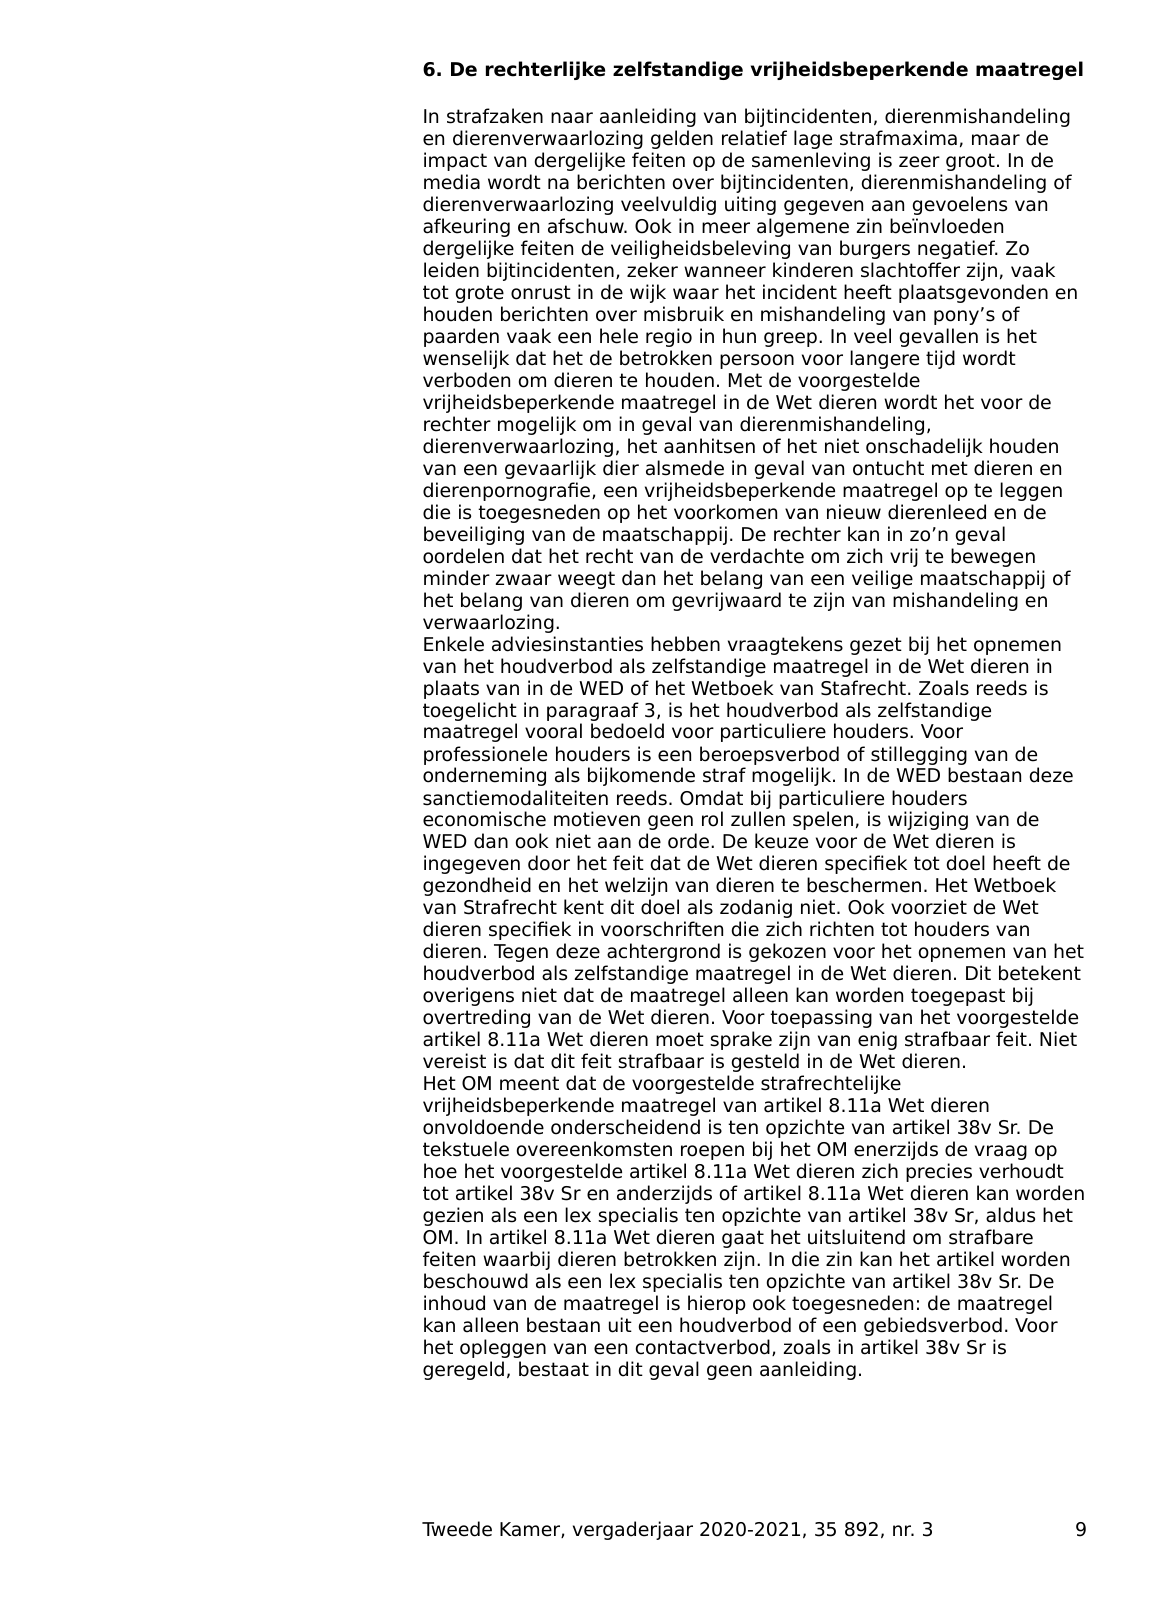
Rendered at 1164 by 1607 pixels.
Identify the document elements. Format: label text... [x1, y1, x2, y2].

text In strafzaken naar aanleiding van bijtincidenten, dierenmishandeling en dierenverwaarlozing gelden relatief lage strafmaxima, maar de impact van dergelijke feiten op de samenleving is zeer groot. In de media wordt na berichten over bijtincidenten, dierenmishandeling of dierenverwaarlozing veelvuldig uiting gegeven aan gevoelens van afkeuring en afschuw. Ook in meer algemene zin beïnvloeden dergelijke feiten de veiligheidsbeleving van burgers negatief. Zo leiden bijtincidenten, zeker wanneer kinderen slachtoffer zijn, vaak tot grote onrust in de wijk waar het incident heeft plaatsgevonden en houden berichten over misbruik en mishandeling van pony’s of paarden vaak een hele regio in hun greep. In veel gevallen is het wenselijk dat het de betrokken persoon voor langere tijd wordt verboden om dieren te houden. Met de voorgestelde vrijheidsbeperkende maatregel in de Wet dieren wordt het voor de rechter mogelijk om in geval van dierenmishandeling, dierenverwaarlozing, het aanhitsen of het niet onschadelijk houden van een gevaarlijk dier alsmede in geval van ontucht met dieren en dierenpornografie, een vrijheidsbeperkende maatregel op te leggen die is toegesneden op het voorkomen van nieuw dierenleed en de beveiliging van de maatschappij. De rechter kan in zo’n geval oordelen dat het recht van de verdachte om zich vrij te bewegen minder zwaar weegt dan het belang van een veilige maatschappij of het belang van dieren om gevrijwaard te zijn van mishandeling en verwaarlozing. [422, 106, 1087, 633]
text Enkele adviesinstanties hebben vraagtekens gezet bij het opnemen van het houdverbod als zelfstandige maatregel in de Wet dieren in plaats van in de WED of het Wetboek van Stafrecht. Zoals reeds is toegelicht in paragraaf 3, is het houdverbod als zelfstandige maatregel vooral bedoeld voor particuliere houders. Voor professionele houders is een beroepsverbod of stillegging van de onderneming als bijkomende straf mogelijk. In de WED bestaan deze sanctiemodaliteiten reeds. Omdat bij particuliere houders economische motieven geen rol zullen spelen, is wijziging van de WED dan ook niet aan de orde. De keuze voor de Wet dieren is ingegeven door het feit dat de Wet dieren specifiek tot doel heeft de gezondheid en het welzijn van dieren te beschermen. Het Wetboek van Strafrecht kent dit doel als zodanig niet. Ook voorziet de Wet dieren specifiek in voorschriften die zich richten tot houders van dieren. Tegen deze achtergrond is gekozen voor het opnemen van het houdverbod als zelfstandige maatregel in de Wet dieren. Dit betekent overigens niet dat de maatregel alleen kan worden toegepast bij overtreding van de Wet dieren. Voor toepassing van het voorgestelde artikel 8.11a Wet dieren moet sprake zijn van enig strafbaar feit. Niet vereist is dat dit feit strafbaar is gesteld in de Wet dieren. [422, 633, 1087, 1073]
subtitle 6. De rechterlijke zelfstandige vrijheidsbeperkende maatregel [422, 59, 1087, 81]
text Het OM meent dat de voorgestelde strafrechtelijke vrijheidsbeperkende maatregel van artikel 8.11a Wet dieren onvoldoende onderscheidend is ten opzichte van artikel 38v Sr. De tekstuele overeenkomsten roepen bij het OM enerzijds de vraag op hoe het voorgestelde artikel 8.11a Wet dieren zich precies verhoudt tot artikel 38v Sr en anderzijds of artikel 8.11a Wet dieren kan worden gezien als een lex specialis ten opzichte van artikel 38v Sr, aldus het OM. In artikel 8.11a Wet dieren gaat het uitsluitend om strafbare feiten waarbij dieren betrokken zijn. In die zin kan het artikel worden beschouwd als een lex specialis ten opzichte van artikel 38v Sr. De inhoud van de maatregel is hierop ook toegesneden: de maatregel kan alleen bestaan uit een houdverbod of een gebiedsverbod. Voor het opleggen van een contactverbod, zoals in artikel 38v Sr is geregeld, bestaat in dit geval geen aanleiding. [422, 1073, 1087, 1381]
